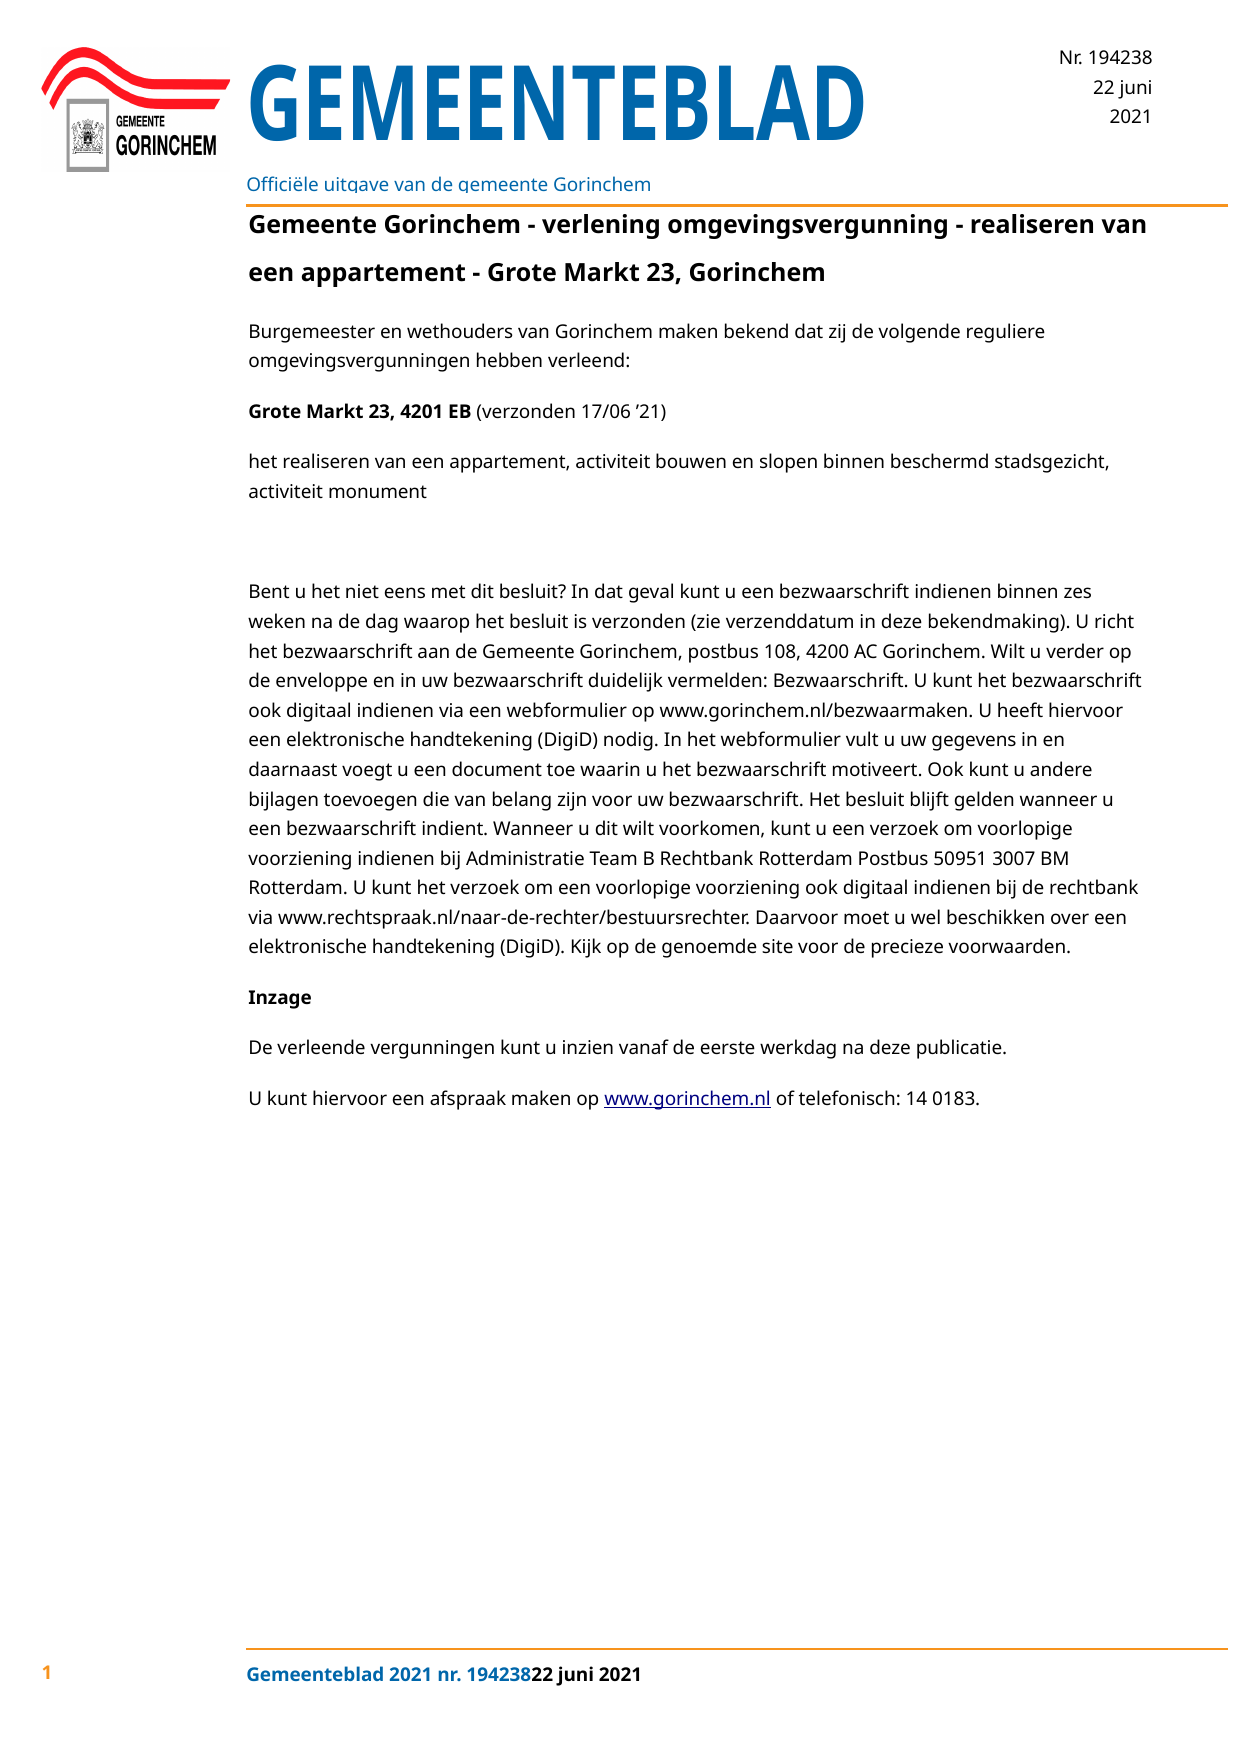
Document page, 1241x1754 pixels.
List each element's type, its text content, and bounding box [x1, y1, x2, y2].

text Bent u het niet eens met dit besluit? In dat geval kunt u een bezwaarschrift indienen binnen zes weken na de dag waarop het besluit is verzonden (zie verzenddatum in deze bekendmaking). U richt het bezwaarschrift aan de Gemeente Gorinchem, postbus 108, 4200 AC Gorinchem. Wilt u verder op de enveloppe en in uw bezwaarschrift duidelijk vermelden: Bezwaarschrift. U kunt het bezwaarschrift ook digitaal indienen via een webformulier op www.gorinchem.nl/bezwaarmaken. U heeft hiervoor een elektronische handtekening (DigiD) nodig. In het webformulier vult u uw gegevens in en daarnaast voegt u een document toe waarin u het bezwaarschrift motiveert. Ook kunt u andere bijlagen toevoegen die van belang zijn voor uw bezwaarschrift. Het besluit blijft gelden wanneer u een bezwaarschrift indient. Wanneer u dit wilt voorkomen, kunt u een verzoek om voorlopige voorziening indienen bij Administratie Team B Rechtbank Rotterdam Postbus 50951 3007 BM Rotterdam. U kunt het verzoek om een voorlopige voorziening ook digitaal indienen bij de rechtbank via www.rechtspraak.nl/naar-de-rechter/bestuursrechter. Daarvoor moet u wel beschikken over een elektronische handtekening (DigiD). Kijk op de genoemde site voor de precieze voorwaarden. [248, 579, 1152, 959]
text De verleende vergunningen kunt u inzien vanaf de eerste werkdag na deze publicatie. [248, 1034, 1152, 1060]
text Grote Markt 23, 4201 EB (verzonden 17/06 ’21) [248, 398, 1152, 424]
text U kunt hiervoor een afspraak maken op www.gorinchem.nl of telefonisch: 14 0183. [248, 1085, 1152, 1111]
text Inzage [248, 984, 1152, 1010]
text Gemeente Gorinchem - verlening omgevingsvergunning - realiseren van een appartement - Grote Markt 23, Gorinchem [248, 207, 1152, 288]
text het realiseren van een appartement, activiteit bouwen en slopen binnen beschermd stadsgezicht, activiteit monument [248, 448, 1152, 504]
text Burgemeester en wethouders van Gorinchem maken bekend dat zij de volgende reguliere omgevingsvergunningen hebben verleend: [248, 318, 1152, 373]
picture [41, 47, 231, 172]
